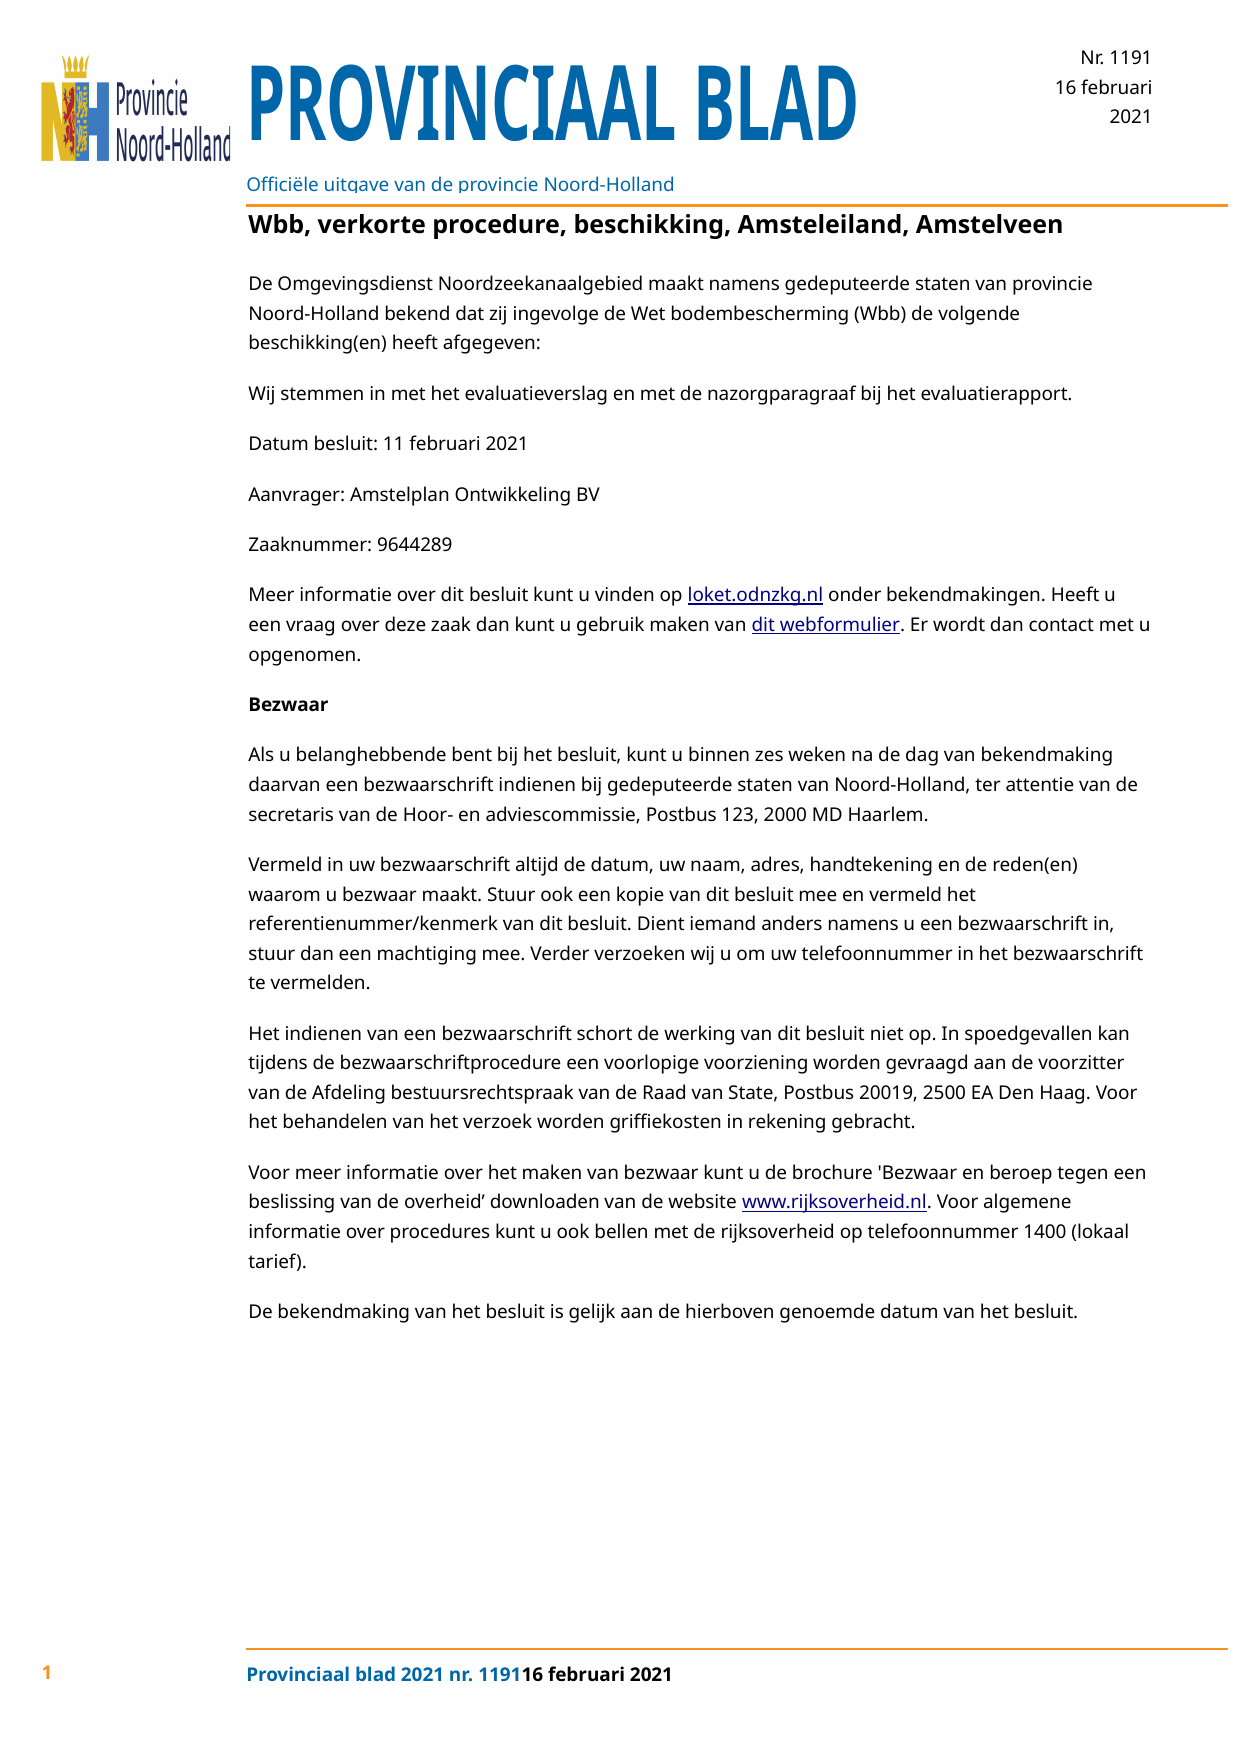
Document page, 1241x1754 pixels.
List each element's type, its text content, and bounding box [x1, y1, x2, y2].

text Aanvrager: Amstelplan Ontwikkeling BV [248, 481, 1152, 506]
text Voor meer informatie over het maken van bezwaar kunt u de brochure 'Bezwaar en beroep tegen een beslissing van de overheid’ downloaden van de website www.rijksoverheid.nl. Voor algemene informatie over procedures kunt u ook bellen met de rijksoverheid op telefoonnummer 1400 (lokaal tarief). [248, 1159, 1152, 1273]
text Het indienen van een bezwaarschrift schort de werking van dit besluit niet op. In spoedgevallen kan tijdens de bezwaarschriftprocedure een voorlopige voorziening worden gevraagd aan de voorzitter van de Afdeling bestuursrechtspraak van de Raad van State, Postbus 20019, 2500 EA Den Haag. Voor het behandelen van het verzoek worden griffiekosten in rekening gebracht. [248, 1020, 1152, 1134]
text De Omgevingsdienst Noordzeekanaalgebied maakt namens gedeputeerde staten van provincie Noord-Holland bekend dat zij ingevolge de Wet bodembescherming (Wbb) de volgende beschikking(en) heeft afgegeven: [248, 270, 1152, 355]
text Vermeld in uw bezwaarschrift altijd de datum, uw naam, adres, handtekening en de reden(en) waarom u bezwaar maakt. Stuur ook een kopie van dit besluit mee en vermeld het referentienummer/kenmerk van dit besluit. Dient iemand anders namens u een bezwaarschrift in, stuur dan een machtiging mee. Verder verzoeken wij u om uw telefoonnummer in het bezwaarschrift te vermelden. [248, 851, 1152, 995]
picture [41, 47, 231, 172]
text Meer informatie over dit besluit kunt u vinden op loket.odnzkg.nl onder bekendmakingen. Heeft u een vraag over deze zaak dan kunt u gebruik maken van dit webformulier. Er wordt dan contact met u opgenomen. [248, 582, 1152, 666]
text Wij stemmen in met het evaluatieverslag en met de nazorgparagraaf bij het evaluatierapport. [248, 380, 1152, 406]
text De bekendmaking van het besluit is gelijk aan de hierboven genoemde datum van het besluit. [248, 1298, 1152, 1324]
text Zaaknummer: 9644289 [248, 531, 1152, 557]
text Wbb, verkorte procedure, beschikking, Amsteleiland, Amstelveen [248, 207, 1152, 241]
text Als u belanghebbende bent bij het besluit, kunt u binnen zes weken na de dag van bekendmaking daarvan een bezwaarschrift indienen bij gedeputeerde staten van Noord-Holland, ter attentie van de secretaris van de Hoor- en adviescommissie, Postbus 123, 2000 MD Haarlem. [248, 742, 1152, 826]
text Bezwaar [248, 691, 1152, 717]
text Datum besluit: 11 februari 2021 [248, 430, 1152, 456]
